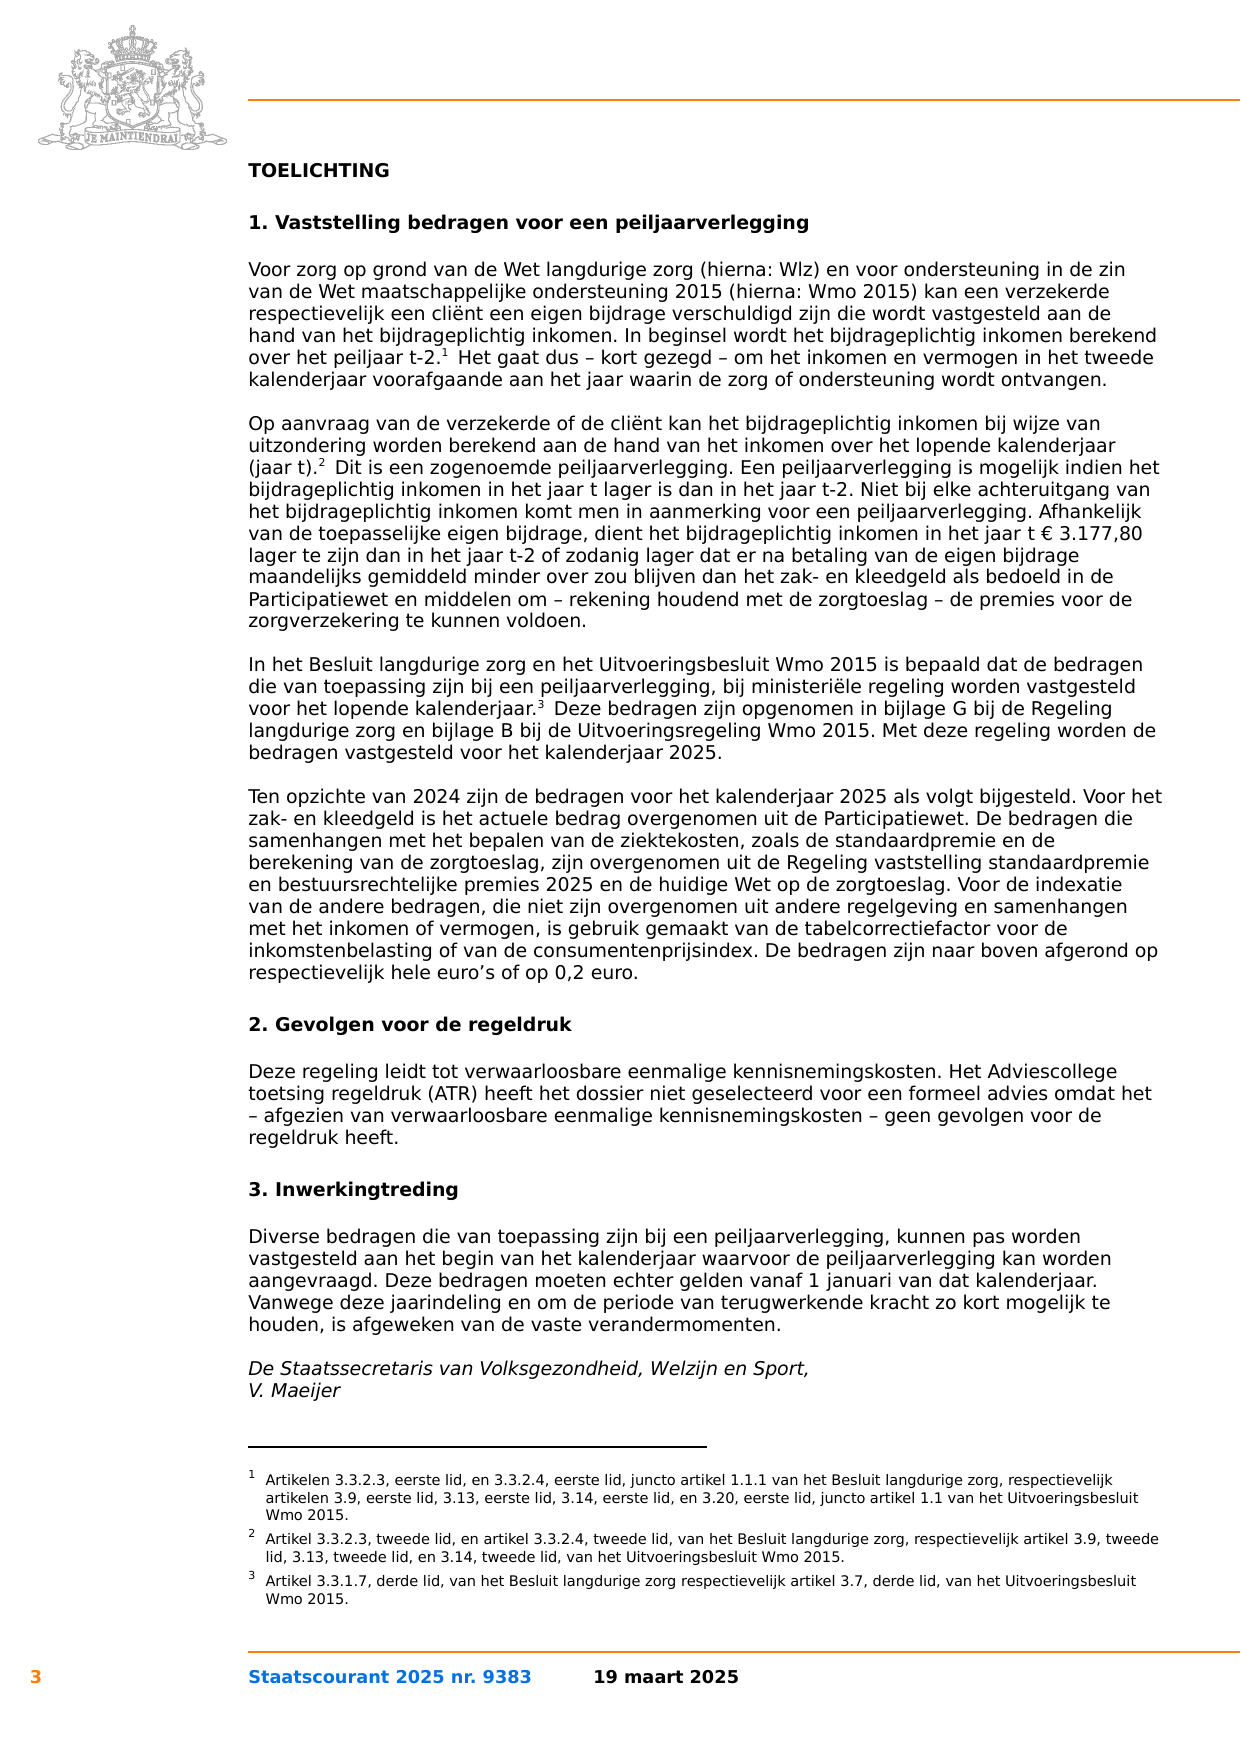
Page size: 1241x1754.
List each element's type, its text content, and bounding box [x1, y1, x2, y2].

text Op aanvraag van de verzekerde of de cliënt kan het bijdrageplichtig inkomen bij wijze van uitzondering worden berekend aan de hand van het inkomen over het lopende kalenderjaar (jaar t). Dit is een zogenoemde peiljaarverlegging. Een peiljaarverlegging is mogelijk indien het bijdrageplichtig inkomen in het jaar t lager is dan in het jaar t-2. Niet bij elke achteruitgang van het bijdrageplichtig inkomen komt men in aanmerking voor een peiljaarverlegging. Afhankelijk van de toepasselijke eigen bijdrage, dient het bijdrageplichtig inkomen in het jaar t € 3.177,80 lager te zijn dan in het jaar t-2 of zodanig lager dat er na betaling van de eigen bijdrage maandelijks gemiddeld minder over zou blijven dan het zak- en kleedgeld als bedoeld in de Participatiewet en middelen om – rekening houdend met de zorgtoeslag – de premies voor de zorgverzekering te kunnen voldoen. [248, 413, 1163, 632]
subtitle TOELICHTING [248, 160, 1163, 182]
text Artikelen 3.3.2.3, eerste lid, en 3.3.2.4, eerste lid, juncto artikel 1.1.1 van het Besluit langdurige zorg, respectievelijk artikelen 3.9, eerste lid, 3.13, eerste lid, 3.14, eerste lid, en 3.20, eerste lid, juncto artikel 1.1 van het Uitvoeringsbesluit Wmo 2015. [248, 1468, 1163, 1524]
text Diverse bedragen die van toepassing zijn bij een peiljaarverlegging, kunnen pas worden vastgesteld aan het begin van het kalenderjaar waarvoor de peiljaarverlegging kan worden aangevraagd. Deze bedragen moeten echter gelden vanaf 1 januari van dat kalenderjaar. [248, 1226, 1163, 1292]
text Artikel 3.3.1.7, derde lid, van het Besluit langdurige zorg respectievelijk artikel 3.7, derde lid, van het Uitvoeringsbesluit Wmo 2015. [248, 1569, 1163, 1608]
text Vanwege deze jaarindeling en om de periode van terugwerkende kracht zo kort mogelijk te houden, is afgeweken van de vaste verandermomenten. [248, 1292, 1163, 1336]
subtitle 3. Inwerkingtreding [248, 1179, 1163, 1201]
text Artikel 3.3.2.3, tweede lid, en artikel 3.3.2.4, tweede lid, van het Besluit langdurige zorg, respectievelijk artikel 3.9, tweede lid, 3.13, tweede lid, en 3.14, tweede lid, van het Uitvoeringsbesluit Wmo 2015. [248, 1527, 1163, 1566]
text Ten opzichte van 2024 zijn de bedragen voor het kalenderjaar 2025 als volgt bijgesteld. Voor het zak- en kleedgeld is het actuele bedrag overgenomen uit de Participatiewet. De bedragen die samenhangen met het bepalen van de ziektekosten, zoals de standaardpremie en de berekening van de zorgtoeslag, zijn overgenomen uit de Regeling vaststelling standaardpremie en bestuursrechtelijke premies 2025 en de huidige Wet op de zorgtoeslag. Voor de indexatie van de andere bedragen, die niet zijn overgenomen uit andere regelgeving en samenhangen met het inkomen of vermogen, is gebruik gemaakt van de tabelcorrectiefactor voor de inkomstenbelasting of van de consumentenprijsindex. De bedragen zijn naar boven afgerond op respectievelijk hele euro’s of op 0,2 euro. [248, 786, 1163, 984]
subtitle 1. Vaststelling bedragen voor een peiljaarverlegging [248, 212, 1163, 234]
picture [38, 25, 227, 150]
subtitle 2. Gevolgen voor de regeldruk [248, 1014, 1163, 1036]
text In het Besluit langdurige zorg en het Uitvoeringsbesluit Wmo 2015 is bepaald dat de bedragen die van toepassing zijn bij een peiljaarverlegging, bij ministeriële regeling worden vastgesteld voor het lopende kalenderjaar. Deze bedragen zijn opgenomen in bijlage G bij de Regeling langdurige zorg en bijlage B bij de Uitvoeringsregeling Wmo 2015. Met deze regeling worden de bedragen vastgesteld voor het kalenderjaar 2025. [248, 654, 1163, 764]
text De Staatssecretaris van Volksgezondheid, Welzijn en Sport, V. Maeijer [248, 1357, 1163, 1401]
text Deze regeling leidt tot verwaarloosbare eenmalige kennisnemingskosten. Het Adviescollege toetsing regeldruk (ATR) heeft het dossier niet geselecteerd voor een formeel advies omdat het – afgezien van verwaarloosbare eenmalige kennisnemingskosten – geen gevolgen voor de regeldruk heeft. [248, 1061, 1163, 1149]
text Voor zorg op grond van de Wet langdurige zorg (hierna: Wlz) en voor ondersteuning in de zin van de Wet maatschappelijke ondersteuning 2015 (hierna: Wmo 2015) kan een verzekerde respectievelijk een cliënt een eigen bijdrage verschuldigd zijn die wordt vastgesteld aan de hand van het bijdrageplichtig inkomen. In beginsel wordt het bijdrageplichtig inkomen berekend over het peiljaar t-2. Het gaat dus – kort gezegd – om het inkomen en vermogen in het tweede kalenderjaar voorafgaande aan het jaar waarin de zorg of ondersteuning wordt ontvangen. [248, 259, 1163, 391]
